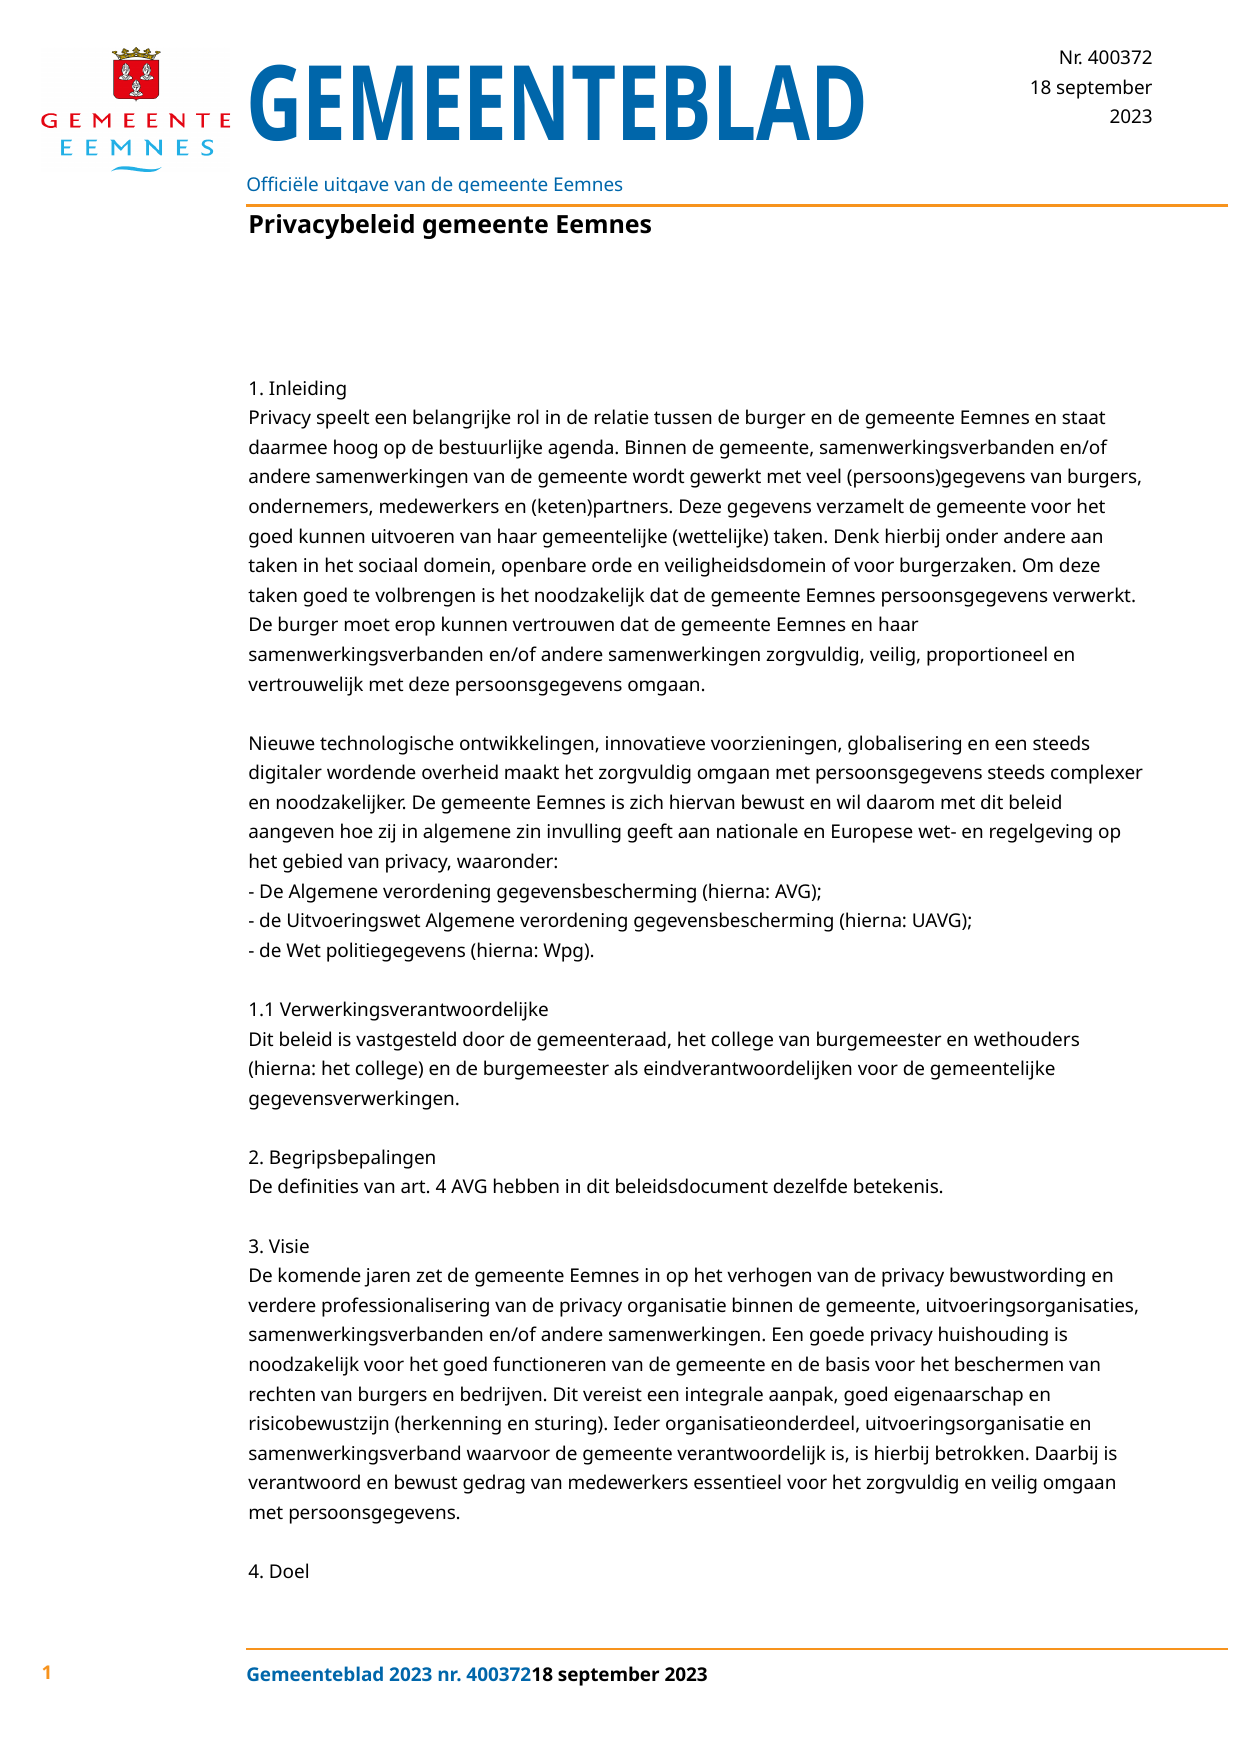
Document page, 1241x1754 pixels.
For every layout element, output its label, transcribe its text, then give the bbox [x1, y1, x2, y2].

text 1. Inleiding [248, 375, 1152, 401]
text 2. Begripsbepalingen [248, 1144, 1152, 1170]
text - de Wet politiegegevens (hierna: Wpg). [248, 937, 1152, 963]
text - De Algemene verordening gegevensbescherming (hierna: AVG); [248, 878, 1152, 903]
picture [41, 47, 231, 172]
text 1.1 Verwerkingsverantwoordelijke [248, 996, 1152, 1022]
text De definities van art. 4 AVG hebben in dit beleidsdocument dezelfde betekenis. [248, 1174, 1152, 1199]
text 4. Doel [248, 1558, 1152, 1584]
text - de Uitvoeringswet Algemene verordening gegevensbescherming (hierna: UAVG); [248, 907, 1152, 933]
text Nieuwe technologische ontwikkelingen, innovatieve voorzieningen, globalisering en een steeds digitaler wordende overheid maakt het zorgvuldig omgaan met persoonsgegevens steeds complexer en noodzakelijker. De gemeente Eemnes is zich hiervan bewust en wil daarom met dit beleid aangeven hoe zij in algemene zin invulling geeft aan nationale en Europese wet- en regelgeving op het gebied van privacy, waaronder: [248, 730, 1152, 874]
text 3. Visie [248, 1233, 1152, 1258]
text Dit beleid is vastgesteld door de gemeenteraad, het college van burgemeester en wethouders (hierna: het college) en de burgemeester als eindverantwoordelijken voor de gemeentelijke gegevensverwerkingen. [248, 1026, 1152, 1111]
text Privacybeleid gemeente Eemnes [248, 207, 1152, 241]
text De komende jaren zet de gemeente Eemnes in op het verhogen van de privacy bewustwording en verdere professionalisering van de privacy organisatie binnen de gemeente, uitvoeringsorganisaties, samenwerkingsverbanden en/of andere samenwerkingen. Een goede privacy huishouding is noodzakelijk voor het goed functioneren van de gemeente en de basis voor het beschermen van rechten van burgers en bedrijven. Dit vereist een integrale aanpak, goed eigenaarschap en risicobewustzijn (herkenning en sturing). Ieder organisatieonderdeel, uitvoeringsorganisatie en samenwerkingsverband waarvoor de gemeente verantwoordelijk is, is hierbij betrokken. Daarbij is verantwoord en bewust gedrag van medewerkers essentieel voor het zorgvuldig en veilig omgaan met persoonsgegevens. [248, 1262, 1152, 1525]
text Privacy speelt een belangrijke rol in de relatie tussen de burger en de gemeente Eemnes en staat daarmee hoog op de bestuurlijke agenda. Binnen de gemeente, samenwerkingsverbanden en/of andere samenwerkingen van de gemeente wordt gewerkt met veel (persoons)gegevens van burgers, ondernemers, medewerkers en (keten)partners. Deze gegevens verzamelt de gemeente voor het goed kunnen uitvoeren van haar gemeentelijke (wettelijke) taken. Denk hierbij onder andere aan taken in het sociaal domein, openbare orde en veiligheidsdomein of voor burgerzaken. Om deze taken goed te volbrengen is het noodzakelijk dat de gemeente Eemnes persoonsgegevens verwerkt. De burger moet erop kunnen vertrouwen dat de gemeente Eemnes en haar samenwerkingsverbanden en/of andere samenwerkingen zorgvuldig, veilig, proportioneel en vertrouwelijk met deze persoonsgegevens omgaan. [248, 404, 1152, 696]
